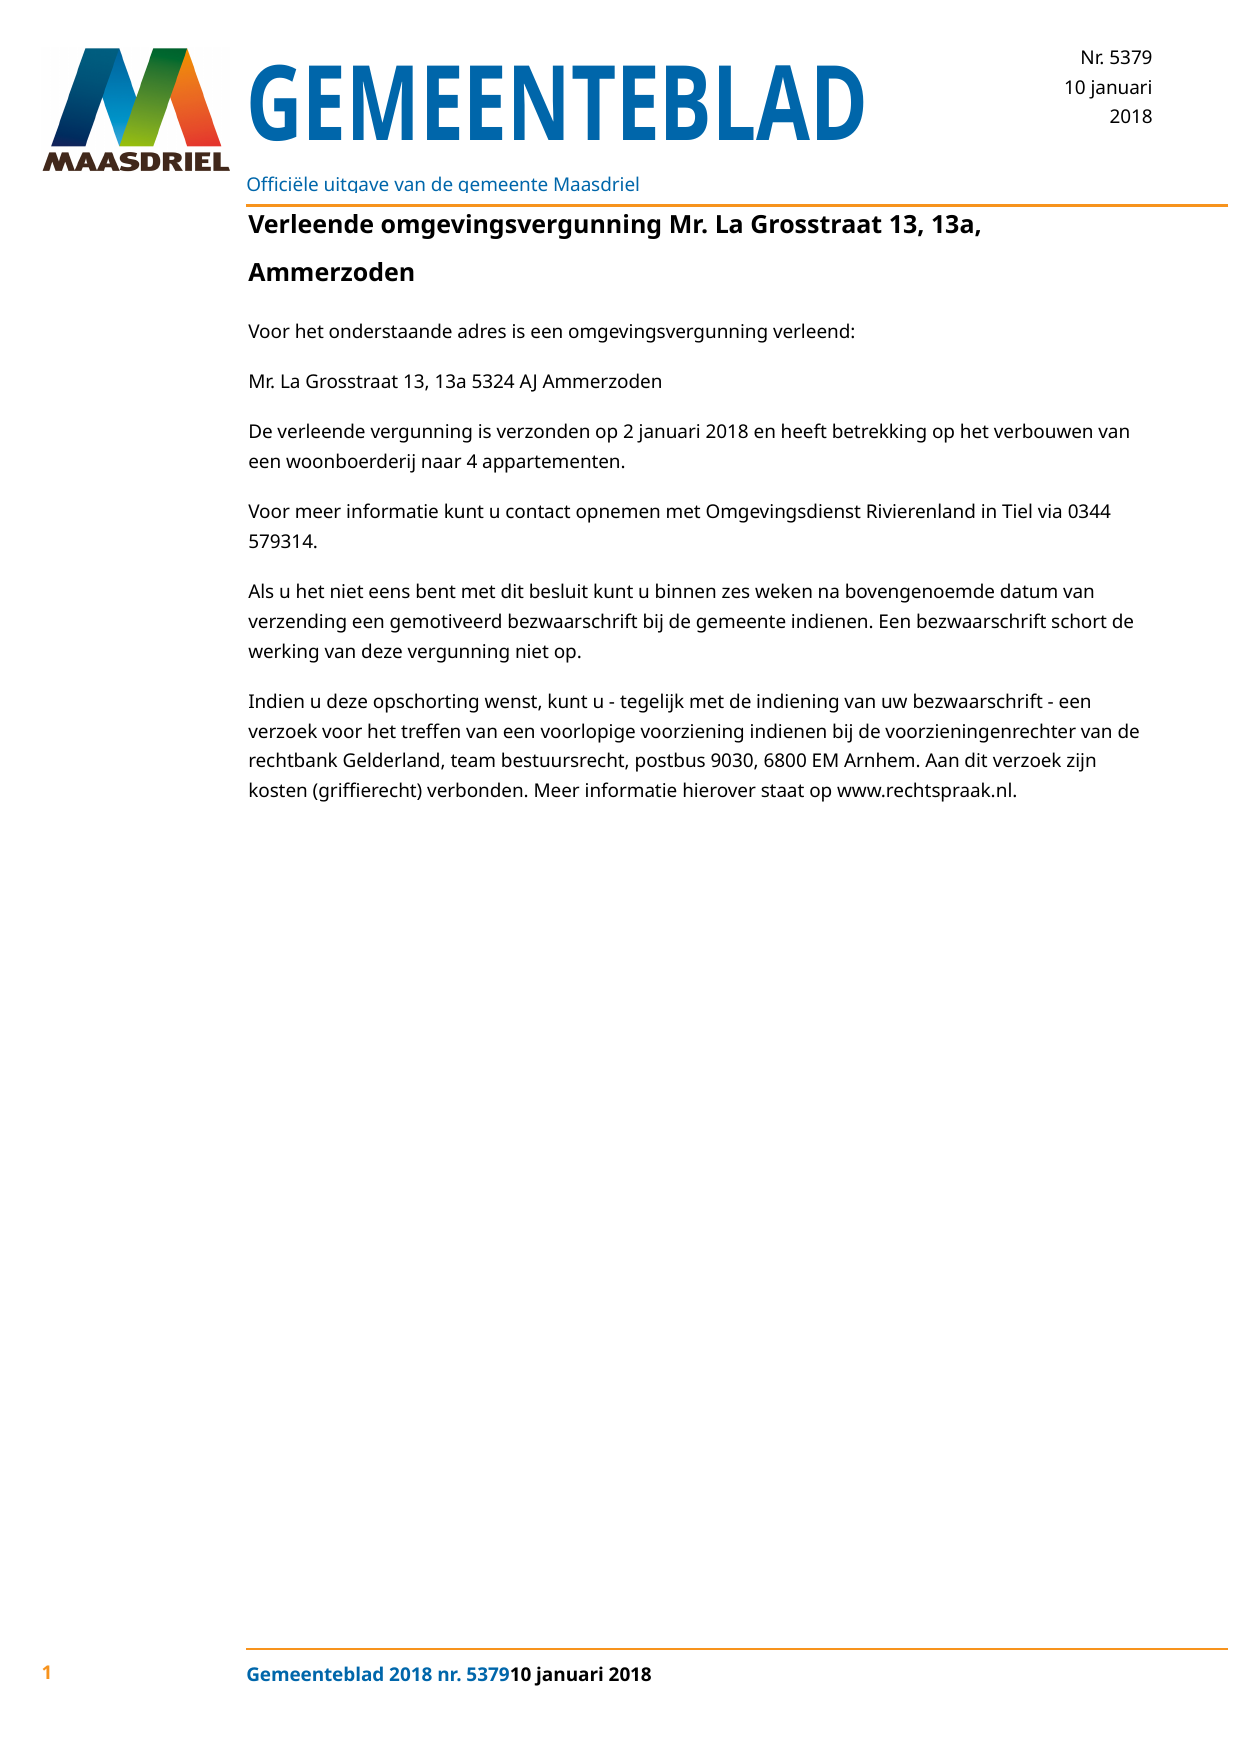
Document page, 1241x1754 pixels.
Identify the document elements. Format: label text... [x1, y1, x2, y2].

text Mr. La Grosstraat 13, 13a 5324 AJ Ammerzoden [248, 368, 1152, 394]
text Als u het niet eens bent met dit besluit kunt u binnen zes weken na bovengenoemde datum van verzending een gemotiveerd bezwaarschrift bij de gemeente indienen. Een bezwaarschrift schort de werking van deze vergunning niet op. [248, 579, 1152, 664]
text Voor het onderstaande adres is een omgevingsvergunning verleend: [248, 318, 1152, 344]
text Verleende omgevingsvergunning Mr. La Grosstraat 13, 13a, Ammerzoden [248, 207, 1152, 288]
text Voor meer informatie kunt u contact opnemen met Omgevingsdienst Rivierenland in Tiel via 0344 579314. [248, 499, 1152, 554]
text Indien u deze opschorting wenst, kunt u - tegelijk met de indiening van uw bezwaarschrift - een verzoek voor het treffen van een voorlopige voorziening indienen bij de voorzieningenrechter van de rechtbank Gelderland, team bestuursrecht, postbus 9030, 6800 EM Arnhem. Aan dit verzoek zijn kosten (griffierecht) verbonden. Meer informatie hierover staat op www.rechtspraak.nl. [248, 688, 1152, 803]
text De verleende vergunning is verzonden op 2 januari 2018 en heeft betrekking op het verbouwen van een woonboerderij naar 4 appartementen. [248, 419, 1152, 474]
picture [41, 47, 231, 172]
